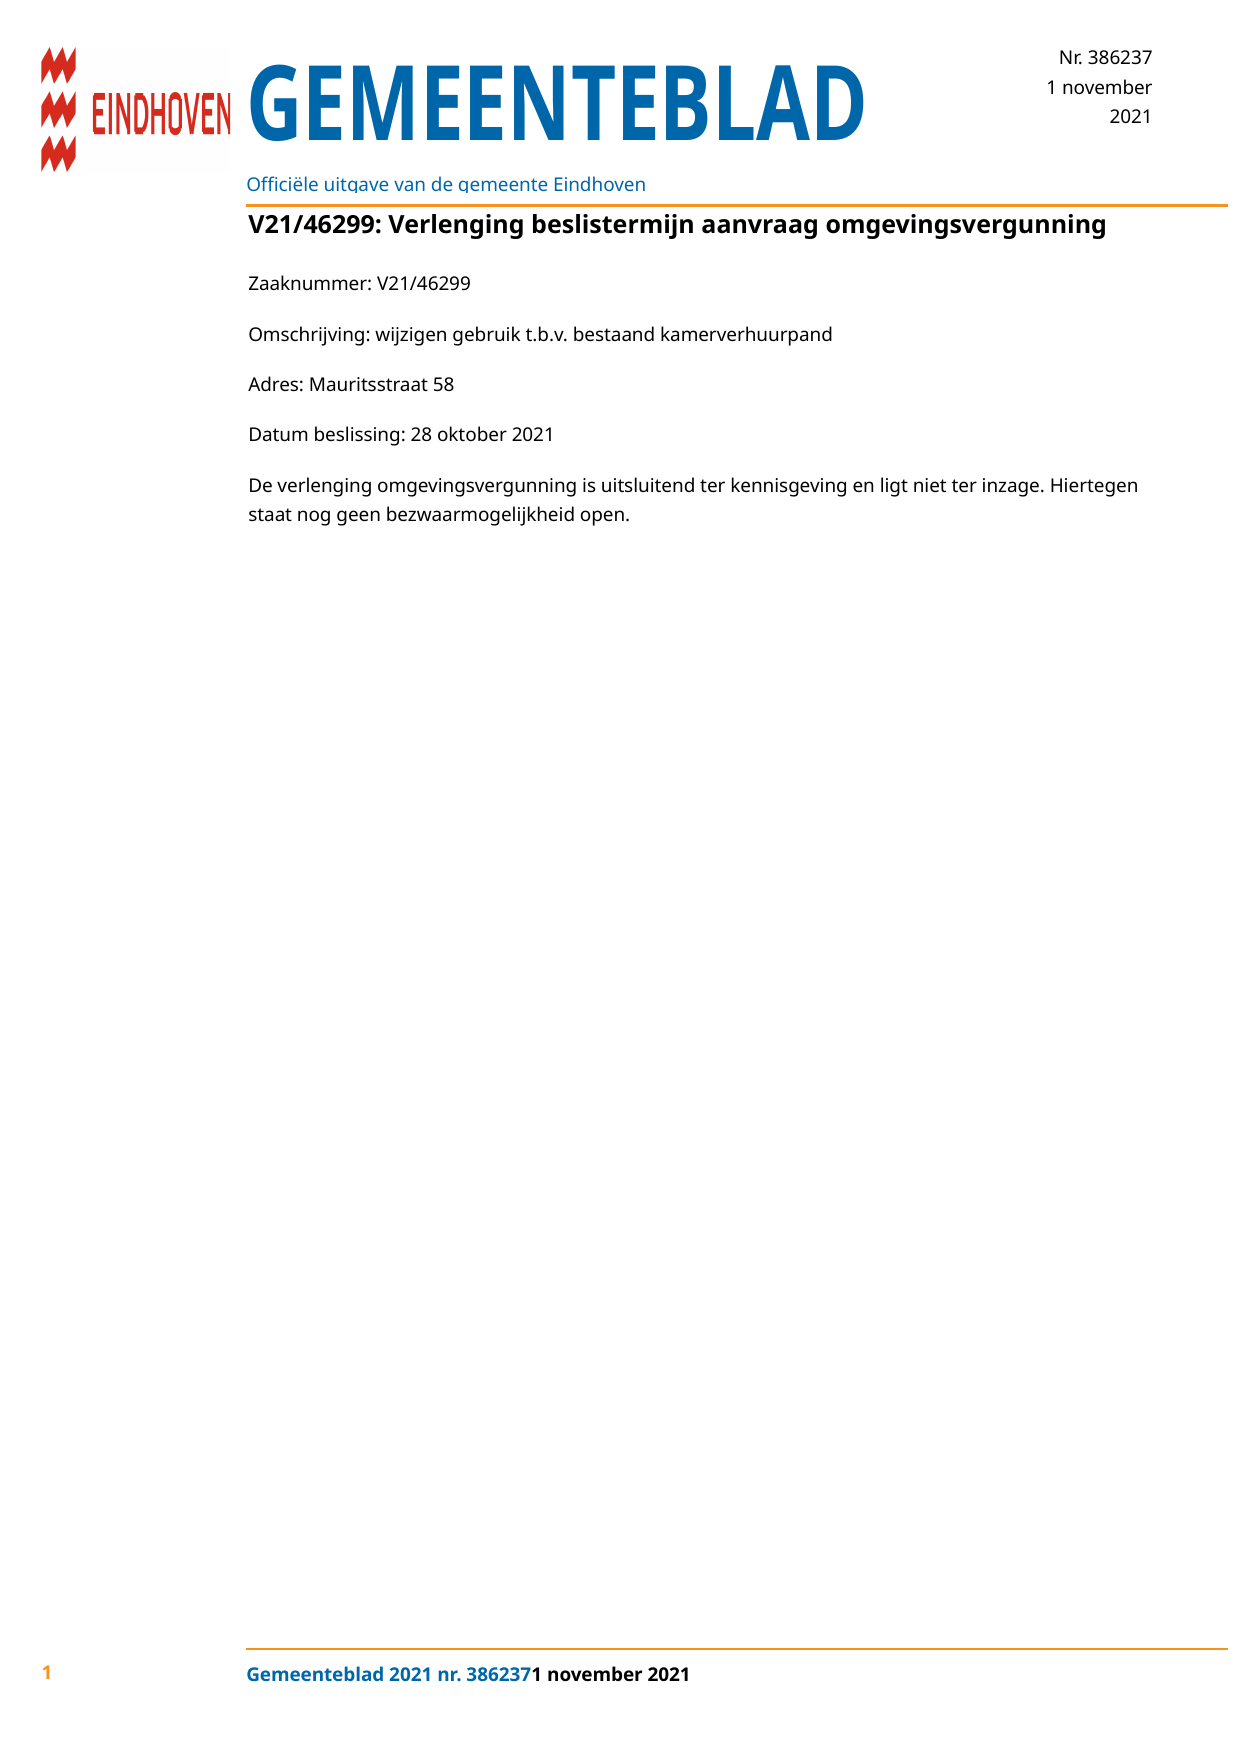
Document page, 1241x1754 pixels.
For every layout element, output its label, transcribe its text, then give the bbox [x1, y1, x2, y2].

picture [41, 47, 231, 172]
text De verlenging omgevingsvergunning is uitsluitend ter kennisgeving en ligt niet ter inzage. Hiertegen staat nog geen bezwaarmogelijkheid open. [248, 472, 1152, 527]
text Datum beslissing: 28 oktober 2021 [248, 422, 1152, 447]
text Omschrijving: wijzigen gebruik t.b.v. bestaand kamerverhuurpand [248, 321, 1152, 346]
text V21/46299: Verlenging beslistermijn aanvraag omgevingsvergunning [248, 207, 1152, 241]
text Zaaknummer: V21/46299 [248, 270, 1152, 296]
text Adres: Mauritsstraat 58 [248, 371, 1152, 397]
